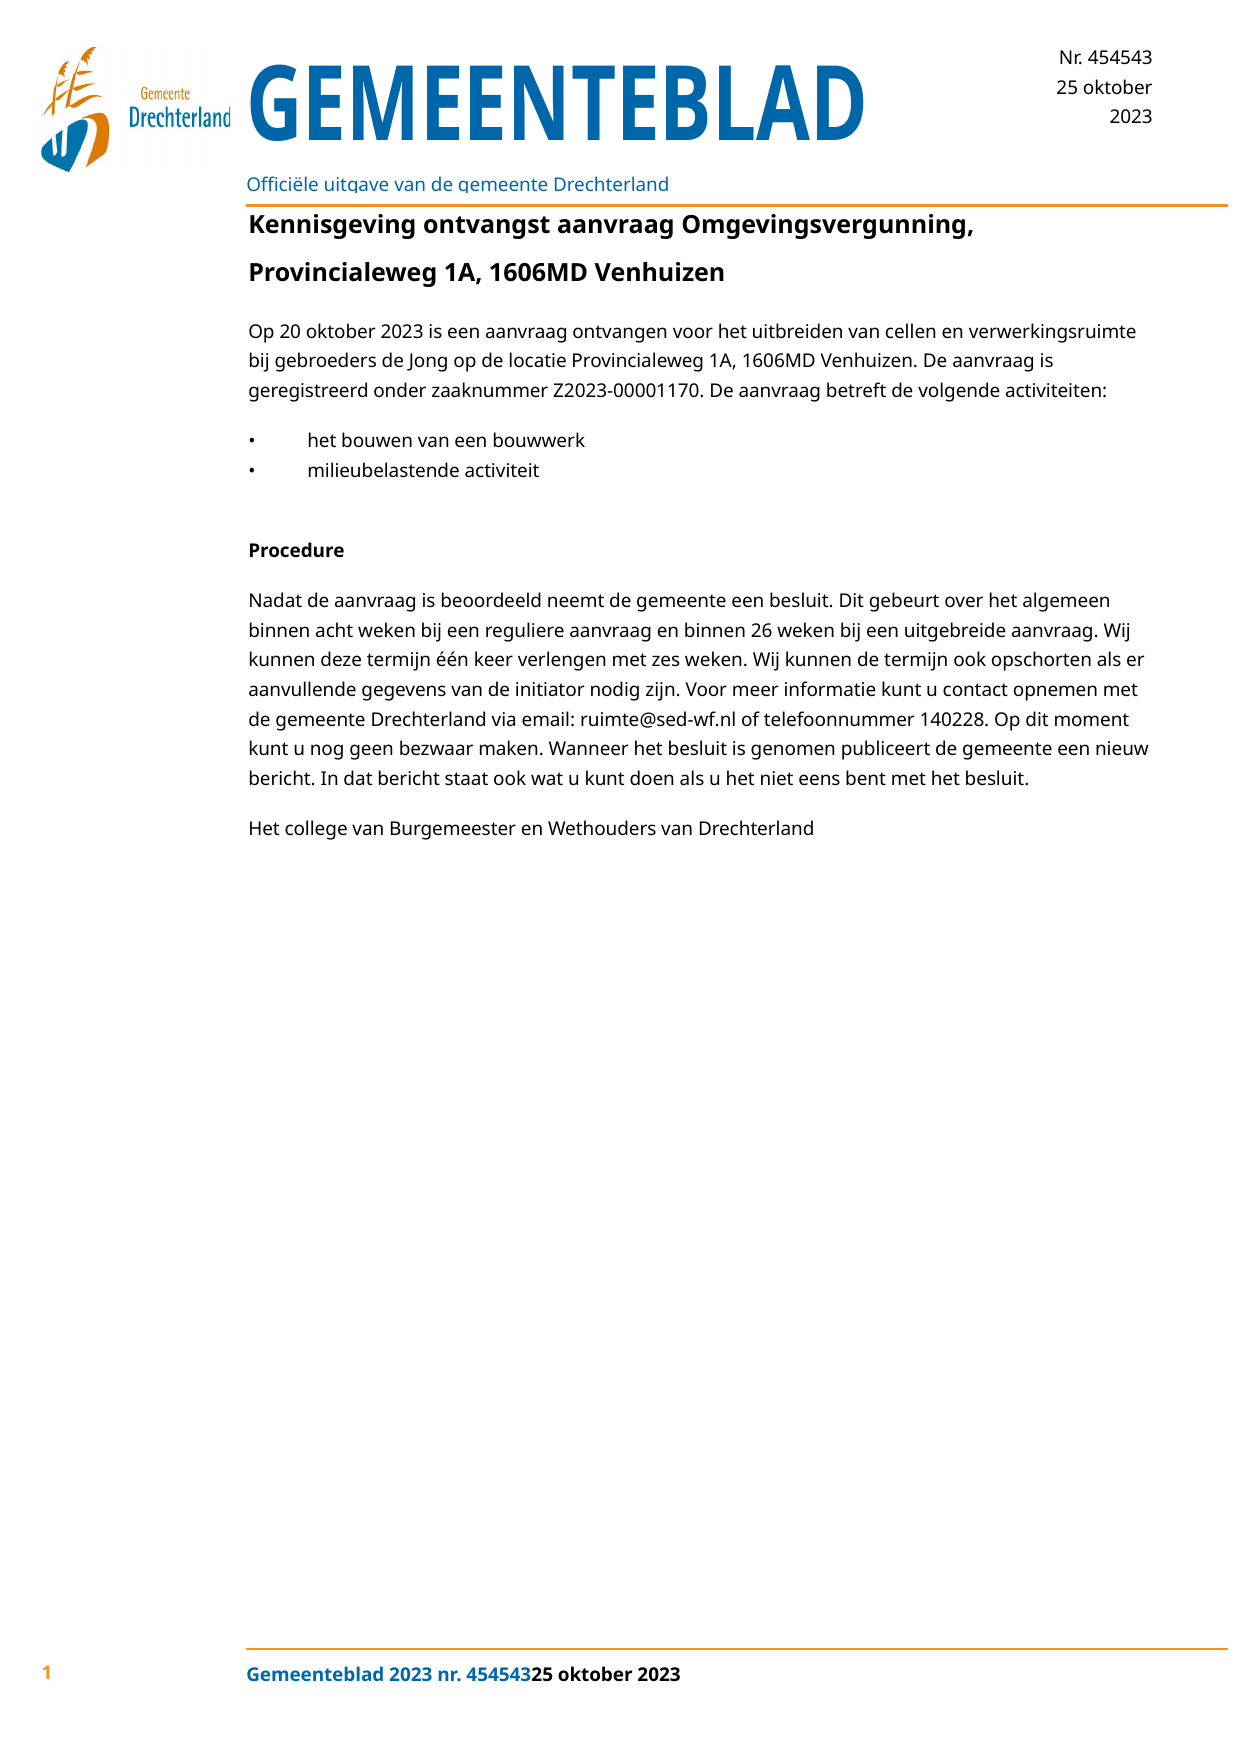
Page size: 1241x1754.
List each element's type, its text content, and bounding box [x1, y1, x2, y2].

text Kennisgeving ontvangst aanvraag Omgevingsvergunning, Provincialeweg 1A, 1606MD Venhuizen [248, 207, 1152, 288]
picture [226, 115, 231, 124]
text Op 20 oktober 2023 is een aanvraag ontvangen voor het uitbreiden van cellen en verwerkingsruimte bij gebroeders de Jong op de locatie Provincialeweg 1A, 1606MD Venhuizen. De aanvraag is geregistreerd onder zaaknummer Z2023-00001170. De aanvraag betreft de volgende activiteiten: [248, 318, 1152, 403]
text Procedure [248, 537, 1152, 563]
text Het college van Burgemeester en Wethouders van Drechterland [248, 815, 1152, 841]
list milieubelastende activiteit [248, 457, 1152, 483]
picture [41, 47, 231, 172]
text Nadat de aanvraag is beoordeeld neemt de gemeente een besluit. Dit gebeurt over het algemeen binnen acht weken bij een reguliere aanvraag en binnen 26 weken bij een uitgebreide aanvraag. Wij kunnen deze termijn één keer verlengen met zes weken. Wij kunnen de termijn ook opschorten als er aanvullende gegevens van de initiator nodig zijn. Voor meer informatie kunt u contact opnemen met de gemeente Drechterland via email: ruimte@sed-wf.nl of telefoonnummer 140228. Op dit moment kunt u nog geen bezwaar maken. Wanneer het besluit is genomen publiceert de gemeente een nieuw bericht. In dat bericht staat ook wat u kunt doen als u het niet eens bent met het besluit. [248, 587, 1152, 791]
picture [41, 158, 64, 172]
list het bouwen van een bouwwerk [248, 427, 1152, 453]
